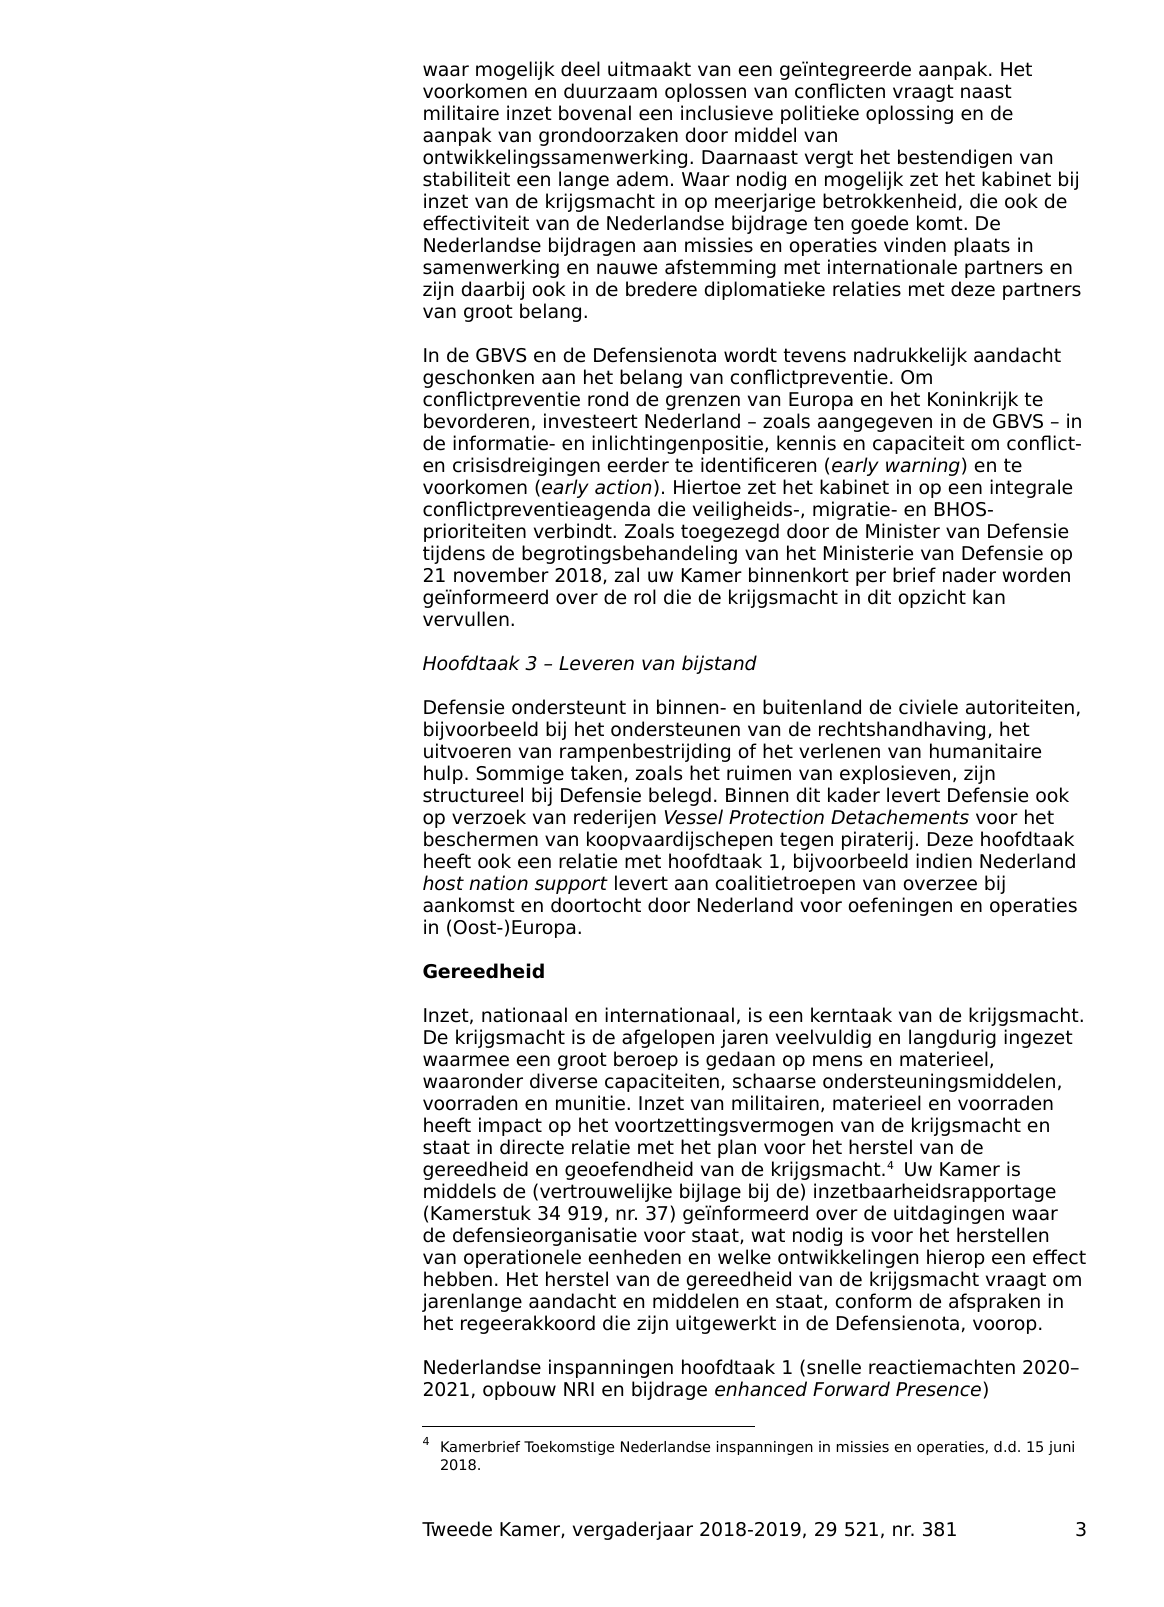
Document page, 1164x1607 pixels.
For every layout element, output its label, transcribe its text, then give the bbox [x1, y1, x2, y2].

text Inzet, nationaal en internationaal, is een kerntaak van de krijgsmacht. De krijgsmacht is de afgelopen jaren veelvuldig en langdurig ingezet waarmee een groot beroep is gedaan op mens en materieel, waaronder diverse capaciteiten, schaarse ondersteuningsmiddelen, voorraden en munitie. Inzet van militairen, materieel en voorraden heeft impact op het voortzettingsvermogen van de krijgsmacht en staat in directe relatie met het plan voor het herstel van de gereedheid en geoefendheid van de krijgsmacht. Uw Kamer is middels de (vertrouwelijke bijlage bij de) inzetbaarheidsrapportage (Kamerstuk 34 919, nr. 37) geïnformeerd over de uitdagingen waar de defensieorganisatie voor staat, wat nodig is voor het herstellen van operationele eenheden en welke ontwikkelingen hierop een effect hebben. Het herstel van de gereedheid van de krijgsmacht vraagt om jarenlange aandacht en middelen en staat, conform de afspraken in het regeerakkoord die zijn uitgewerkt in de Defensienota, voorop. [422, 1005, 1087, 1335]
subtitle Hoofdtaak 3 – Leveren van bijstand [422, 653, 1087, 675]
text waar mogelijk deel uitmaakt van een geïntegreerde aanpak. Het voorkomen en duurzaam oplossen van conflicten vraagt naast militaire inzet bovenal een inclusieve politieke oplossing en de aanpak van grondoorzaken door middel van ontwikkelingssamenwerking. Daarnaast vergt het bestendigen van stabiliteit een lange adem. Waar nodig en mogelijk zet het kabinet bij inzet van de krijgsmacht in op meerjarige betrokkenheid, die ook de effectiviteit van de Nederlandse bijdrage ten goede komt. De Nederlandse bijdragen aan missies en operaties vinden plaats in samenwerking en nauwe afstemming met internationale partners en zijn daarbij ook in de bredere diplomatieke relaties met deze partners van groot belang. [422, 59, 1087, 323]
text Nederlandse inspanningen hoofdtaak 1 (snelle reactiemachten 2020–2021, opbouw NRI en bijdrage enhanced Forward Presence) [422, 1357, 1087, 1401]
subtitle Gereedheid [422, 961, 1087, 983]
text Defensie ondersteunt in binnen- en buitenland de civiele autoriteiten, bijvoorbeeld bij het ondersteunen van de rechtshandhaving, het uitvoeren van rampenbestrijding of het verlenen van humanitaire hulp. Sommige taken, zoals het ruimen van explosieven, zijn structureel bij Defensie belegd. Binnen dit kader levert Defensie ook op verzoek van rederijen Vessel Protection Detachements voor het beschermen van koopvaardijschepen tegen piraterij. Deze hoofdtaak heeft ook een relatie met hoofdtaak 1, bijvoorbeeld indien Nederland host nation support levert aan coalitietroepen van overzee bij aankomst en doortocht door Nederland voor oefeningen en operaties in (Oost-)Europa. [422, 697, 1087, 939]
text In de GBVS en de Defensienota wordt tevens nadrukkelijk aandacht geschonken aan het belang van conflictpreventie. Om conflictpreventie rond de grenzen van Europa en het Koninkrijk te bevorderen, investeert Nederland – zoals aangegeven in de GBVS – in de informatie- en inlichtingenpositie, kennis en capaciteit om conflict- en crisisdreigingen eerder te identificeren (early warning) en te voorkomen (early action). Hiertoe zet het kabinet in op een integrale conflictpreventieagenda die veiligheids-, migratie- en BHOS-prioriteiten verbindt. Zoals toegezegd door de Minister van Defensie tijdens de begrotingsbehandeling van het Ministerie van Defensie op 21 november 2018, zal uw Kamer binnenkort per brief nader worden geïnformeerd over de rol die de krijgsmacht in dit opzicht kan vervullen. [422, 345, 1087, 631]
text Kamerbrief Toekomstige Nederlandse inspanningen in missies en operaties, d.d. 15 juni 2018. [422, 1435, 1087, 1474]
